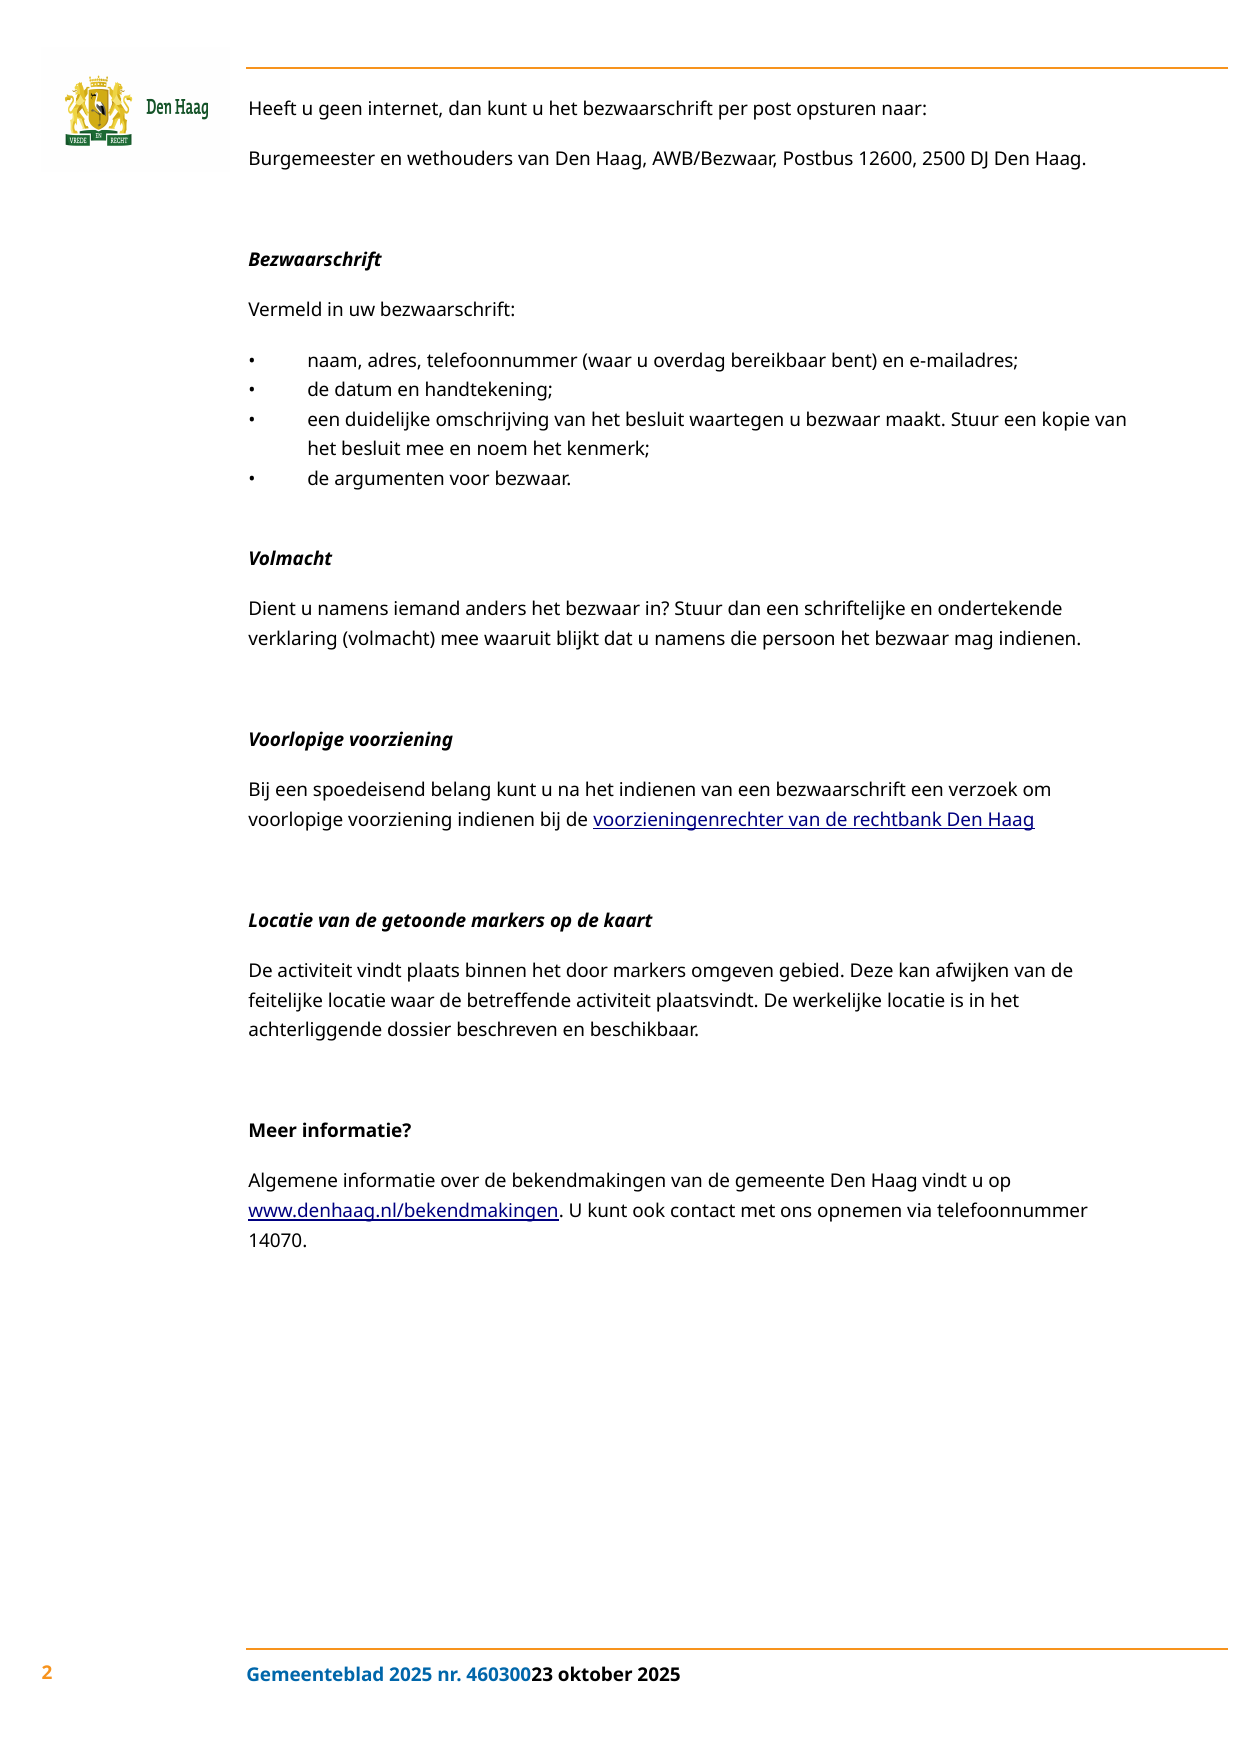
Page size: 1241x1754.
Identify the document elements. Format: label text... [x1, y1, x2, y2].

text Burgemeester en wethouders van Den Haag, AWB/Bezwaar, Postbus 12600, 2500 DJ Den Haag. [248, 145, 1152, 171]
list de argumenten voor bezwaar. [248, 465, 1152, 491]
list een duidelijke omschrijving van het besluit waartegen u bezwaar maakt. Stuur een kopie van het besluit mee en noem het kenmerk; [248, 406, 1152, 461]
text Bezwaarschrift [248, 246, 1152, 272]
text Locatie van de getoonde markers op de kaart [248, 907, 1152, 933]
text Volmacht [248, 545, 1152, 571]
text De activiteit vindt plaats binnen het door markers omgeven gebied. Deze kan afwijken van de feitelijke locatie waar de betreffende activiteit plaatsvindt. De werkelijke locatie is in het achterliggende dossier beschreven en beschikbaar. [248, 957, 1152, 1042]
text Voorlopige voorziening [248, 726, 1152, 752]
text Meer informatie? [248, 1117, 1152, 1143]
text Heeft u geen internet, dan kunt u het bezwaarschrift per post opsturen naar: [248, 95, 1152, 121]
text Bij een spoedeisend belang kunt u na het indienen van een bezwaarschrift een verzoek om voorlopige voorziening indienen bij de voorzieningenrechter van de rechtbank Den Haag [248, 776, 1152, 832]
list naam, adres, telefoonnummer (waar u overdag bereikbaar bent) en e-mailadres; [248, 347, 1152, 373]
picture [41, 47, 231, 172]
text Algemene informatie over de bekendmakingen van de gemeente Den Haag vindt u op www.denhaag.nl/bekendmakingen. U kunt ook contact met ons opnemen via telefoonnummer 14070. [248, 1168, 1152, 1253]
text Vermeld in uw bezwaarschrift: [248, 296, 1152, 322]
text Dient u namens iemand anders het bezwaar in? Stuur dan een schriftelijke en ondertekende verklaring (volmacht) mee waaruit blijkt dat u namens die persoon het bezwaar mag indienen. [248, 596, 1152, 651]
list de datum en handtekening; [248, 376, 1152, 402]
